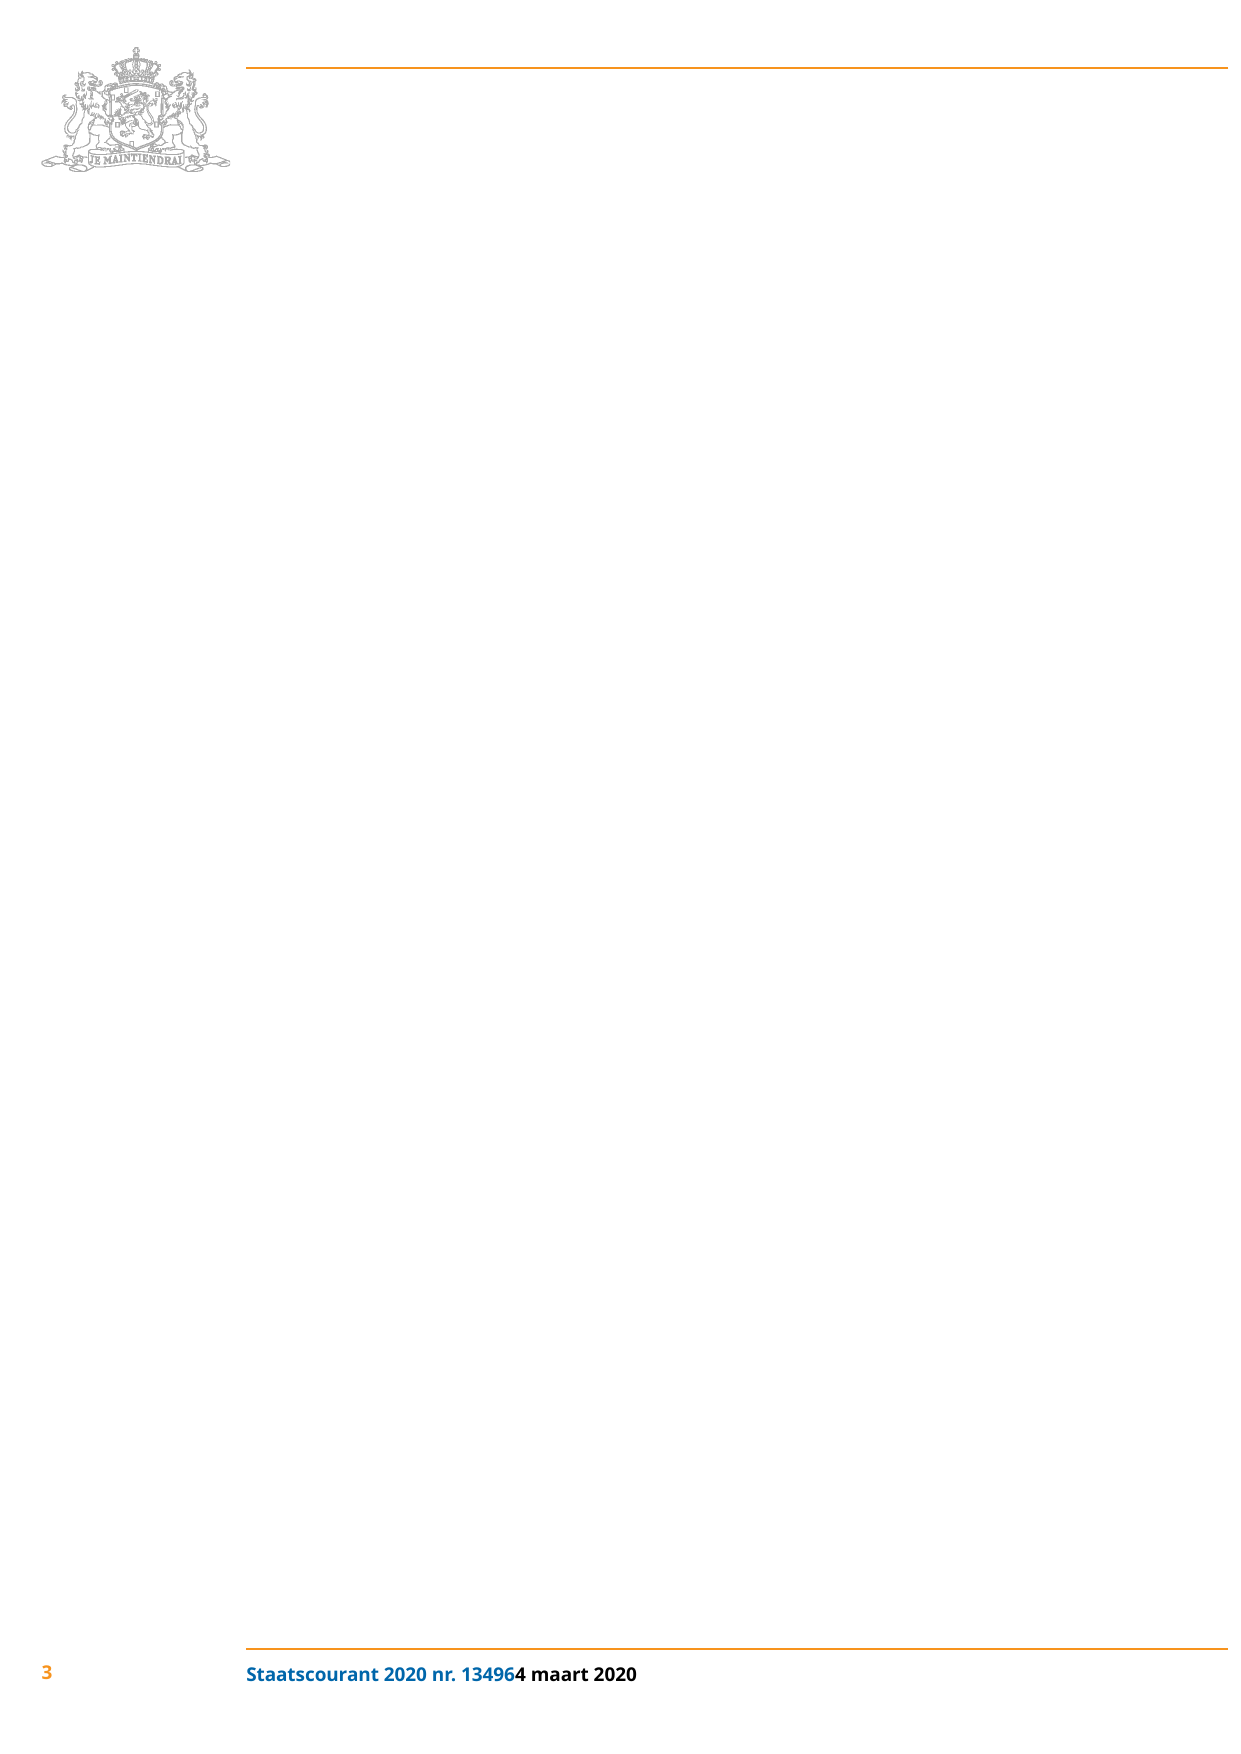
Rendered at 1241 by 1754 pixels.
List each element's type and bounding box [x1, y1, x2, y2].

picture [41, 47, 231, 172]
